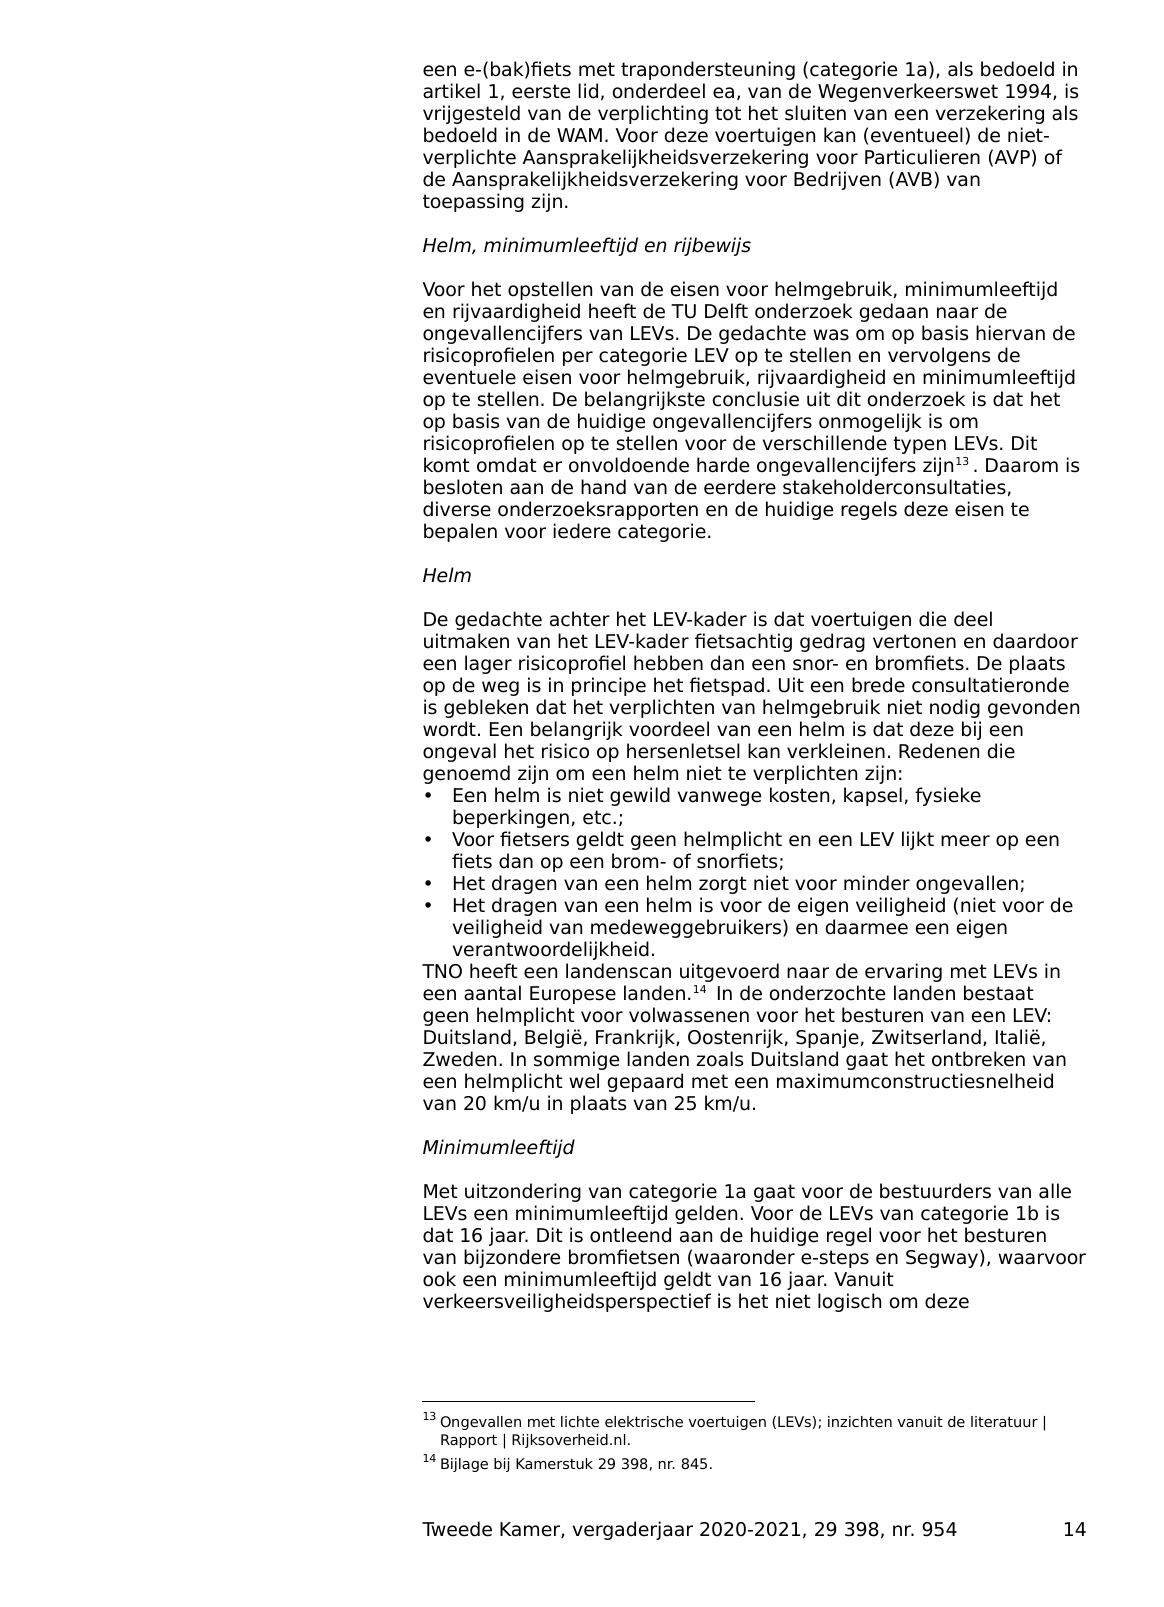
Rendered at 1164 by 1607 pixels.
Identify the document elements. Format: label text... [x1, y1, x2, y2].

text Met uitzondering van categorie 1a gaat voor de bestuurders van alle LEVs een minimumleeftijd gelden. Voor de LEVs van categorie 1b is dat 16 jaar. Dit is ontleend aan de huidige regel voor het besturen van bijzondere bromfietsen (waaronder e-steps en Segway), waarvoor ook een minimumleeftijd geldt van 16 jaar. Vanuit verkeersveiligheidsperspectief is het niet logisch om deze [422, 1181, 1087, 1313]
text TNO heeft een landenscan uitgevoerd naar de ervaring met LEVs in een aantal Europese landen. In de onderzochte landen bestaat geen helmplicht voor volwassenen voor het besturen van een LEV: Duitsland, België, Frankrijk, Oostenrijk, Spanje, Zwitserland, Italië, Zweden. In sommige landen zoals Duitsland gaat het ontbreken van een helmplicht wel gepaard met een maximumconstructiesnelheid van 20 km/u in plaats van 25 km/u. [422, 961, 1087, 1115]
subtitle Helm, minimumleeftijd en rijbewijs [422, 235, 1087, 257]
text • Het dragen van een helm is voor de eigen veiligheid (niet voor de veiligheid van medeweggebruikers) en daarmee een eigen verantwoordelijkheid. [422, 895, 1087, 961]
text Bijlage bij Kamerstuk 29 398, nr. 845. [422, 1452, 1087, 1474]
text De gedachte achter het LEV-kader is dat voertuigen die deel uitmaken van het LEV-kader fietsachtig gedrag vertonen en daardoor een lager risicoprofiel hebben dan een snor- en bromfiets. De plaats op de weg is in principe het fietspad. Uit een brede consultatieronde is gebleken dat het verplichten van helmgebruik niet nodig gevonden wordt. Een belangrijk voordeel van een helm is dat deze bij een ongeval het risico op hersenletsel kan verkleinen. Redenen die genoemd zijn om een helm niet te verplichten zijn: [422, 609, 1087, 785]
text • Voor fietsers geldt geen helmplicht en een LEV lijkt meer op een fiets dan op een brom- of snorfiets; [422, 829, 1087, 873]
text Ongevallen met lichte elektrische voertuigen (LEVs); inzichten vanuit de literatuur | Rapport | Rijksoverheid.nl. [422, 1410, 1087, 1449]
text • Het dragen van een helm zorgt niet voor minder ongevallen; [422, 873, 1087, 895]
text Voor het opstellen van de eisen voor helmgebruik, minimumleeftijd en rijvaardigheid heeft de TU Delft onderzoek gedaan naar de ongevallencijfers van LEVs. De gedachte was om op basis hiervan de risicoprofielen per categorie LEV op te stellen en vervolgens de eventuele eisen voor helmgebruik, rijvaardigheid en minimumleeftijd op te stellen. De belangrijkste conclusie uit dit onderzoek is dat het op basis van de huidige ongevallencijfers onmogelijk is om risicoprofielen op te stellen voor de verschillende typen LEVs. Dit komt omdat er onvoldoende harde ongevallencijfers zijn. Daarom is besloten aan de hand van de eerdere stakeholderconsultaties, diverse onderzoeksrapporten en de huidige regels deze eisen te bepalen voor iedere categorie. [422, 279, 1087, 543]
text • Een helm is niet gewild vanwege kosten, kapsel, fysieke beperkingen, etc.; [422, 785, 1087, 829]
subtitle Helm [422, 565, 1087, 587]
subtitle Minimumleeftijd [422, 1137, 1087, 1159]
text een e-(bak)fiets met trapondersteuning (categorie 1a), als bedoeld in artikel 1, eerste lid, onderdeel ea, van de Wegenverkeerswet 1994, is vrijgesteld van de verplichting tot het sluiten van een verzekering als bedoeld in de WAM. Voor deze voertuigen kan (eventueel) de niet-verplichte Aansprakelijkheidsverzekering voor Particulieren (AVP) of de Aansprakelijkheidsverzekering voor Bedrijven (AVB) van toepassing zijn. [422, 59, 1087, 213]
